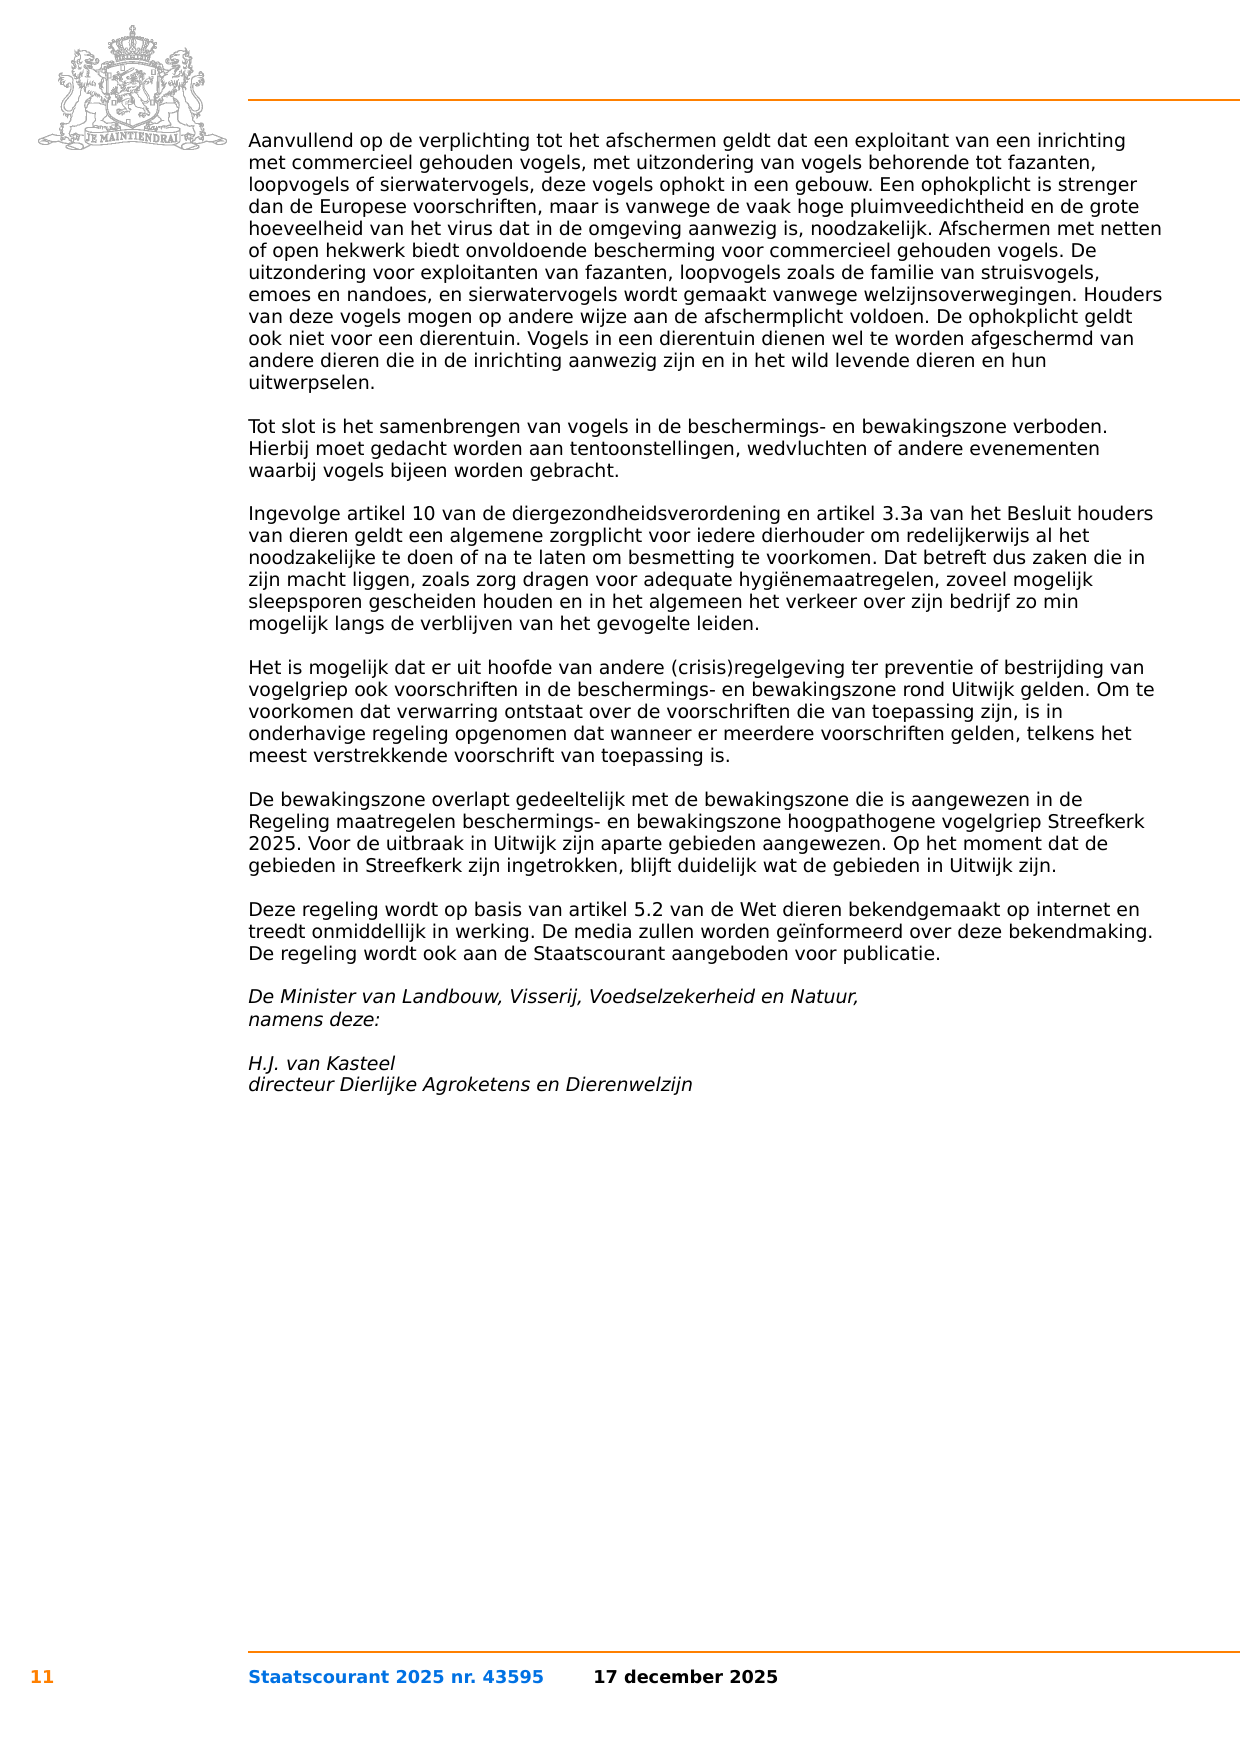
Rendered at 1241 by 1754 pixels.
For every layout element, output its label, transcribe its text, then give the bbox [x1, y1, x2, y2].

text Aanvullend op de verplichting tot het afschermen geldt dat een exploitant van een inrichting met commercieel gehouden vogels, met uitzondering van vogels behorende tot fazanten, loopvogels of sierwatervogels, deze vogels ophokt in een gebouw. Een ophokplicht is strenger dan de Europese voorschriften, maar is vanwege de vaak hoge pluimveedichtheid en de grote hoeveelheid van het virus dat in de omgeving aanwezig is, noodzakelijk. Afschermen met netten of open hekwerk biedt onvoldoende bescherming voor commercieel gehouden vogels. De uitzondering voor exploitanten van fazanten, loopvogels zoals de familie van struisvogels, emoes en nandoes, en sierwatervogels wordt gemaakt vanwege welzijnsoverwegingen. Houders van deze vogels mogen op andere wijze aan de afschermplicht voldoen. De ophokplicht geldt ook niet voor een dierentuin. Vogels in een dierentuin dienen wel te worden afgeschermd van andere dieren die in de inrichting aanwezig zijn en in het wild levende dieren en hun uitwerpselen. [248, 130, 1163, 394]
picture [38, 25, 227, 150]
text Ingevolge artikel 10 van de diergezondheidsverordening en artikel 3.3a van het Besluit houders van dieren geldt een algemene zorgplicht voor iedere dierhouder om redelijkerwijs al het noodzakelijke te doen of na te laten om besmetting te voorkomen. Dat betreft dus zaken die in zijn macht liggen, zoals zorg dragen voor adequate hygiënemaatregelen, zoveel mogelijk sleepsporen gescheiden houden en in het algemeen het verkeer over zijn bedrijf zo min mogelijk langs de verblijven van het gevogelte leiden. [248, 503, 1163, 635]
text Deze regeling wordt op basis van artikel 5.2 van de Wet dieren bekendgemaakt op internet en treedt onmiddellijk in werking. De media zullen worden geïnformeerd over deze bekendmaking. De regeling wordt ook aan de Staatscourant aangeboden voor publicatie. [248, 899, 1163, 964]
text Het is mogelijk dat er uit hoofde van andere (crisis)regelgeving ter preventie of bestrijding van vogelgriep ook voorschriften in de beschermings- en bewakingszone rond Uitwijk gelden. Om te voorkomen dat verwarring ontstaat over de voorschriften die van toepassing zijn, is in onderhavige regeling opgenomen dat wanneer er meerdere voorschriften gelden, telkens het meest verstrekkende voorschrift van toepassing is. [248, 657, 1163, 767]
text De bewakingszone overlapt gedeeltelijk met de bewakingszone die is aangewezen in de Regeling maatregelen beschermings- en bewakingszone hoogpathogene vogelgriep Streefkerk 2025. Voor de uitbraak in Uitwijk zijn aparte gebieden aangewezen. Op het moment dat de gebieden in Streefkerk zijn ingetrokken, blijft duidelijk wat de gebieden in Uitwijk zijn. [248, 789, 1163, 877]
text Tot slot is het samenbrengen van vogels in de beschermings- en bewakingszone verboden. Hierbij moet gedacht worden aan tentoonstellingen, wedvluchten of andere evenementen waarbij vogels bijeen worden gebracht. [248, 416, 1163, 481]
text De Minister van Landbouw, Visserij, Voedselzekerheid en Natuur, namens deze: H.J. van Kasteel directeur Dierlijke Agroketens en Dierenwelzijn [248, 986, 1163, 1096]
